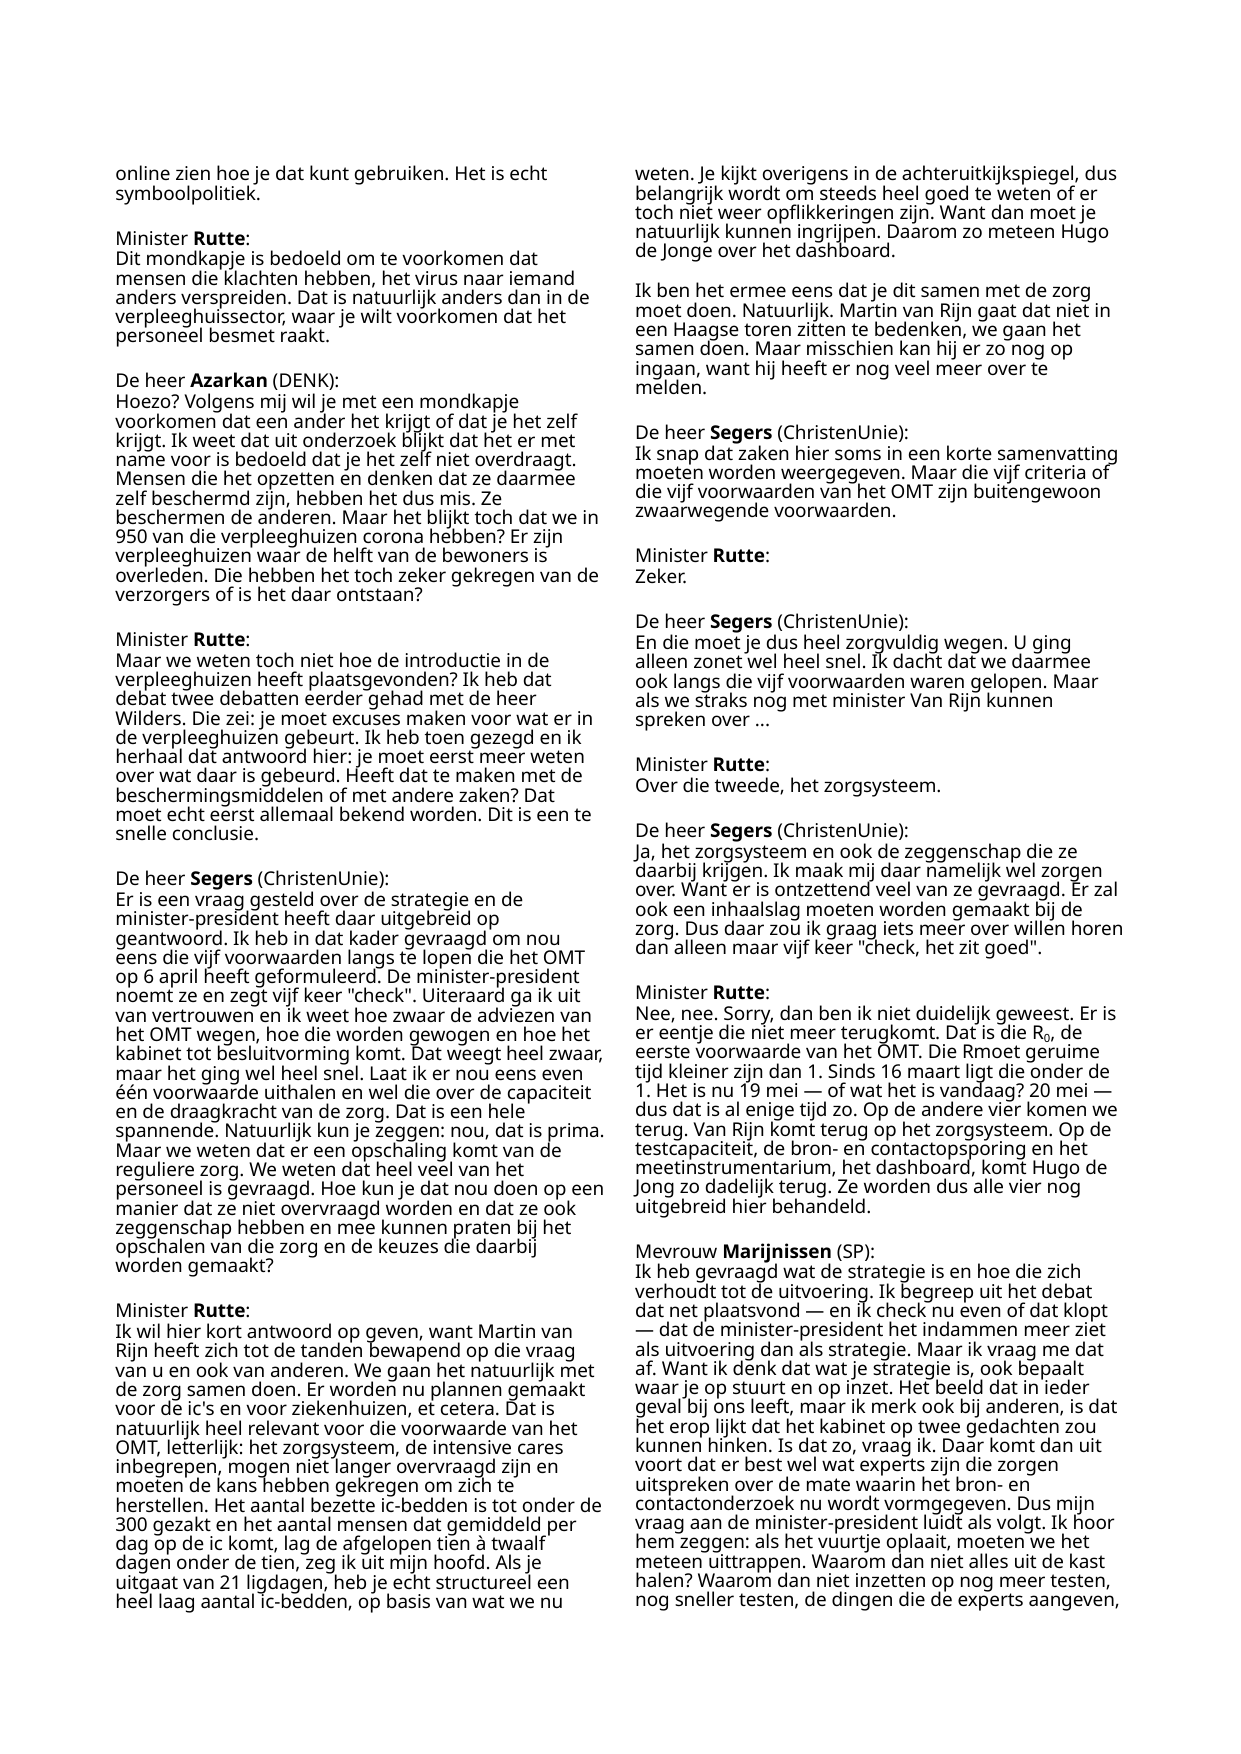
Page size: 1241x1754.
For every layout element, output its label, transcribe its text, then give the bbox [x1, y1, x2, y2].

text De heer Segers (ChristenUnie): [635, 608, 1125, 634]
text Minister Rutte: [115, 1297, 605, 1323]
text online zien hoe je dat kunt gebruiken. Het is echt symboolpolitiek. [115, 165, 605, 204]
text En die moet je dus heel zorgvuldig wegen. U ging alleen zonet wel heel snel. Ik dacht dat we daarmee ook langs die vijf voorwaarden waren gelopen. Maar als we straks nog met minister Van Rijn kunnen spreken over ... [635, 634, 1125, 730]
text Mevrouw Marijnissen (SP): [635, 1238, 1125, 1263]
text De heer Segers (ChristenUnie): [635, 419, 1125, 444]
text Er is een vraag gesteld over de strategie en de minister-president heeft daar uitgebreid op geantwoord. Ik heb in dat kader gevraagd om nou eens die vijf voorwaarden langs te lopen die het OMT op 6 april heeft geformuleerd. De minister-president noemt ze en zegt vijf keer "check". Uiteraard ga ik uit van vertrouwen en ik weet hoe zwaar de adviezen van het OMT wegen, hoe die worden gewogen en hoe het kabinet tot besluitvorming komt. Dat weegt heel zwaar, maar het ging wel heel snel. Laat ik er nou eens even één voorwaarde uithalen en wel die over de capaciteit en de draagkracht van de zorg. Dat is een hele spannende. Natuurlijk kun je zeggen: nou, dat is prima. Maar we weten dat er een opschaling komt van de reguliere zorg. We weten dat heel veel van het personeel is gevraagd. Hoe kun je dat nou doen op een manier dat ze niet overvraagd worden en dat ze ook zeggenschap hebben en mee kunnen praten bij het opschalen van die zorg en de keuzes die daarbij worden gemaakt? [115, 891, 605, 1277]
text Minister Rutte: [635, 751, 1125, 777]
text Minister Rutte: [115, 225, 605, 250]
text Zeker. [635, 568, 1125, 587]
text Over die tweede, het zorgsysteem. [635, 777, 1125, 796]
text Ik heb gevraagd wat de strategie is en hoe die zich verhoudt tot de uitvoering. Ik begreep uit het debat dat net plaatsvond — en ik check nu even of dat klopt — dat de minister-president het indammen meer ziet als uitvoering dan als strategie. Maar ik vraag me dat af. Want ik denk dat wat je strategie is, ook bepaalt waar je op stuurt en op inzet. Het beeld dat in ieder geval bij ons leeft, maar ik merk ook bij anderen, is dat het erop lijkt dat het kabinet op twee gedachten zou kunnen hinken. Is dat zo, vraag ik. Daar komt dan uit voort dat er best wel wat experts zijn die zorgen uitspreken over de mate waarin het bron- en contactonderzoek nu wordt vormgegeven. Dus mijn vraag aan de minister-president luidt als volgt. Ik hoor hem zeggen: als het vuurtje oplaait, moeten we het meteen uittrappen. Waarom dan niet alles uit de kast halen? Waarom dan niet inzetten op nog meer testen, nog sneller testen, de dingen die de experts aangeven, [635, 1263, 1125, 1610]
text Minister Rutte: [635, 542, 1125, 568]
text weten. Je kijkt overigens in de achteruitkijkspiegel, dus belangrijk wordt om steeds heel goed te weten of er toch niet weer opflikkeringen zijn. Want dan moet je natuurlijk kunnen ingrijpen. Daarom zo meteen Hugo de Jonge over het dashboard. [635, 165, 1125, 262]
text De heer Segers (ChristenUnie): [115, 865, 605, 891]
text Nee, nee. Sorry, dan ben ik niet duidelijk geweest. Er is er eentje die niet meer terugkomt. Dat is die R0, de eerste voorwaarde van het OMT. Die Rmoet geruime tijd kleiner zijn dan 1. Sinds 16 maart ligt die onder de 1. Het is nu 19 mei — of wat het is vandaag? 20 mei — dus dat is al enige tijd zo. Op de andere vier komen we terug. Van Rijn komt terug op het zorgsysteem. Op de testcapaciteit, de bron- en contactopsporing en het meetinstrumentarium, het dashboard, komt Hugo de Jong zo dadelijk terug. Ze worden dus alle vier nog uitgebreid hier behandeld. [635, 1005, 1125, 1217]
text Ja, het zorgsysteem en ook de zeggenschap die ze daarbij krijgen. Ik maak mij daar namelijk wel zorgen over. Want er is ontzettend veel van ze gevraagd. Er zal ook een inhaalslag moeten worden gemaakt bij de zorg. Dus daar zou ik graag iets meer over willen horen dan alleen maar vijf keer "check, het zit goed". [635, 843, 1125, 958]
text Minister Rutte: [115, 626, 605, 652]
text Hoezo? Volgens mij wil je met een mondkapje voorkomen dat een ander het krijgt of dat je het zelf krijgt. Ik weet dat uit onderzoek blijkt dat het er met name voor is bedoeld dat je het zelf niet overdraagt. Mensen die het opzetten en denken dat ze daarmee zelf beschermd zijn, hebben het dus mis. Ze beschermen de anderen. Maar het blijkt toch dat we in 950 van die verpleeghuizen corona hebben? Er zijn verpleeghuizen waar de helft van de bewoners is overleden. Die hebben het toch zeker gekregen van de verzorgers of is het daar ontstaan? [115, 393, 605, 605]
text Minister Rutte: [635, 979, 1125, 1005]
text De heer Segers (ChristenUnie): [635, 817, 1125, 843]
text De heer Azarkan (DENK): [115, 368, 605, 393]
text Ik snap dat zaken hier soms in een korte samenvatting moeten worden weergegeven. Maar die vijf criteria of die vijf voorwaarden van het OMT zijn buitengewoon zwaarwegende voorwaarden. [635, 444, 1125, 522]
text Dit mondkapje is bedoeld om te voorkomen dat mensen die klachten hebben, het virus naar iemand anders verspreiden. Dat is natuurlijk anders dan in de verpleeghuissector, waar je wilt voorkomen dat het personeel besmet raakt. [115, 250, 605, 347]
text Maar we weten toch niet hoe de introductie in de verpleeghuizen heeft plaatsgevonden? Ik heb dat debat twee debatten eerder gehad met de heer Wilders. Die zei: je moet excuses maken voor wat er in de verpleeghuizen gebeurt. Ik heb toen gezegd en ik herhaal dat antwoord hier: je moet eerst meer weten over wat daar is gebeurd. Heeft dat te maken met de beschermingsmiddelen of met andere zaken? Dat moet echt eerst allemaal bekend worden. Dit is een te snelle conclusie. [115, 652, 605, 844]
text Ik wil hier kort antwoord op geven, want Martin van Rijn heeft zich tot de tanden bewapend op die vraag van u en ook van anderen. We gaan het natuurlijk met de zorg samen doen. Er worden nu plannen gemaakt voor de ic's en voor ziekenhuizen, et cetera. Dat is natuurlijk heel relevant voor die voorwaarde van het OMT, letterlijk: het zorgsysteem, de intensive cares inbegrepen, mogen niet langer overvraagd zijn en moeten de kans hebben gekregen om zich te herstellen. Het aantal bezette ic-bedden is tot onder de 300 gezakt en het aantal mensen dat gemiddeld per dag op de ic komt, lag de afgelopen tien à twaalf dagen onder de tien, zeg ik uit mijn hoofd. Als je uitgaat van 21 ligdagen, heb je echt structureel een heel laag aantal ic-bedden, op basis van wat we nu [115, 1323, 605, 1612]
text Ik ben het ermee eens dat je dit samen met de zorg moet doen. Natuurlijk. Martin van Rijn gaat dat niet in een Haagse toren zitten te bedenken, we gaan het samen doen. Maar misschien kan hij er zo nog op ingaan, want hij heeft er nog veel meer over te melden. [635, 282, 1125, 398]
